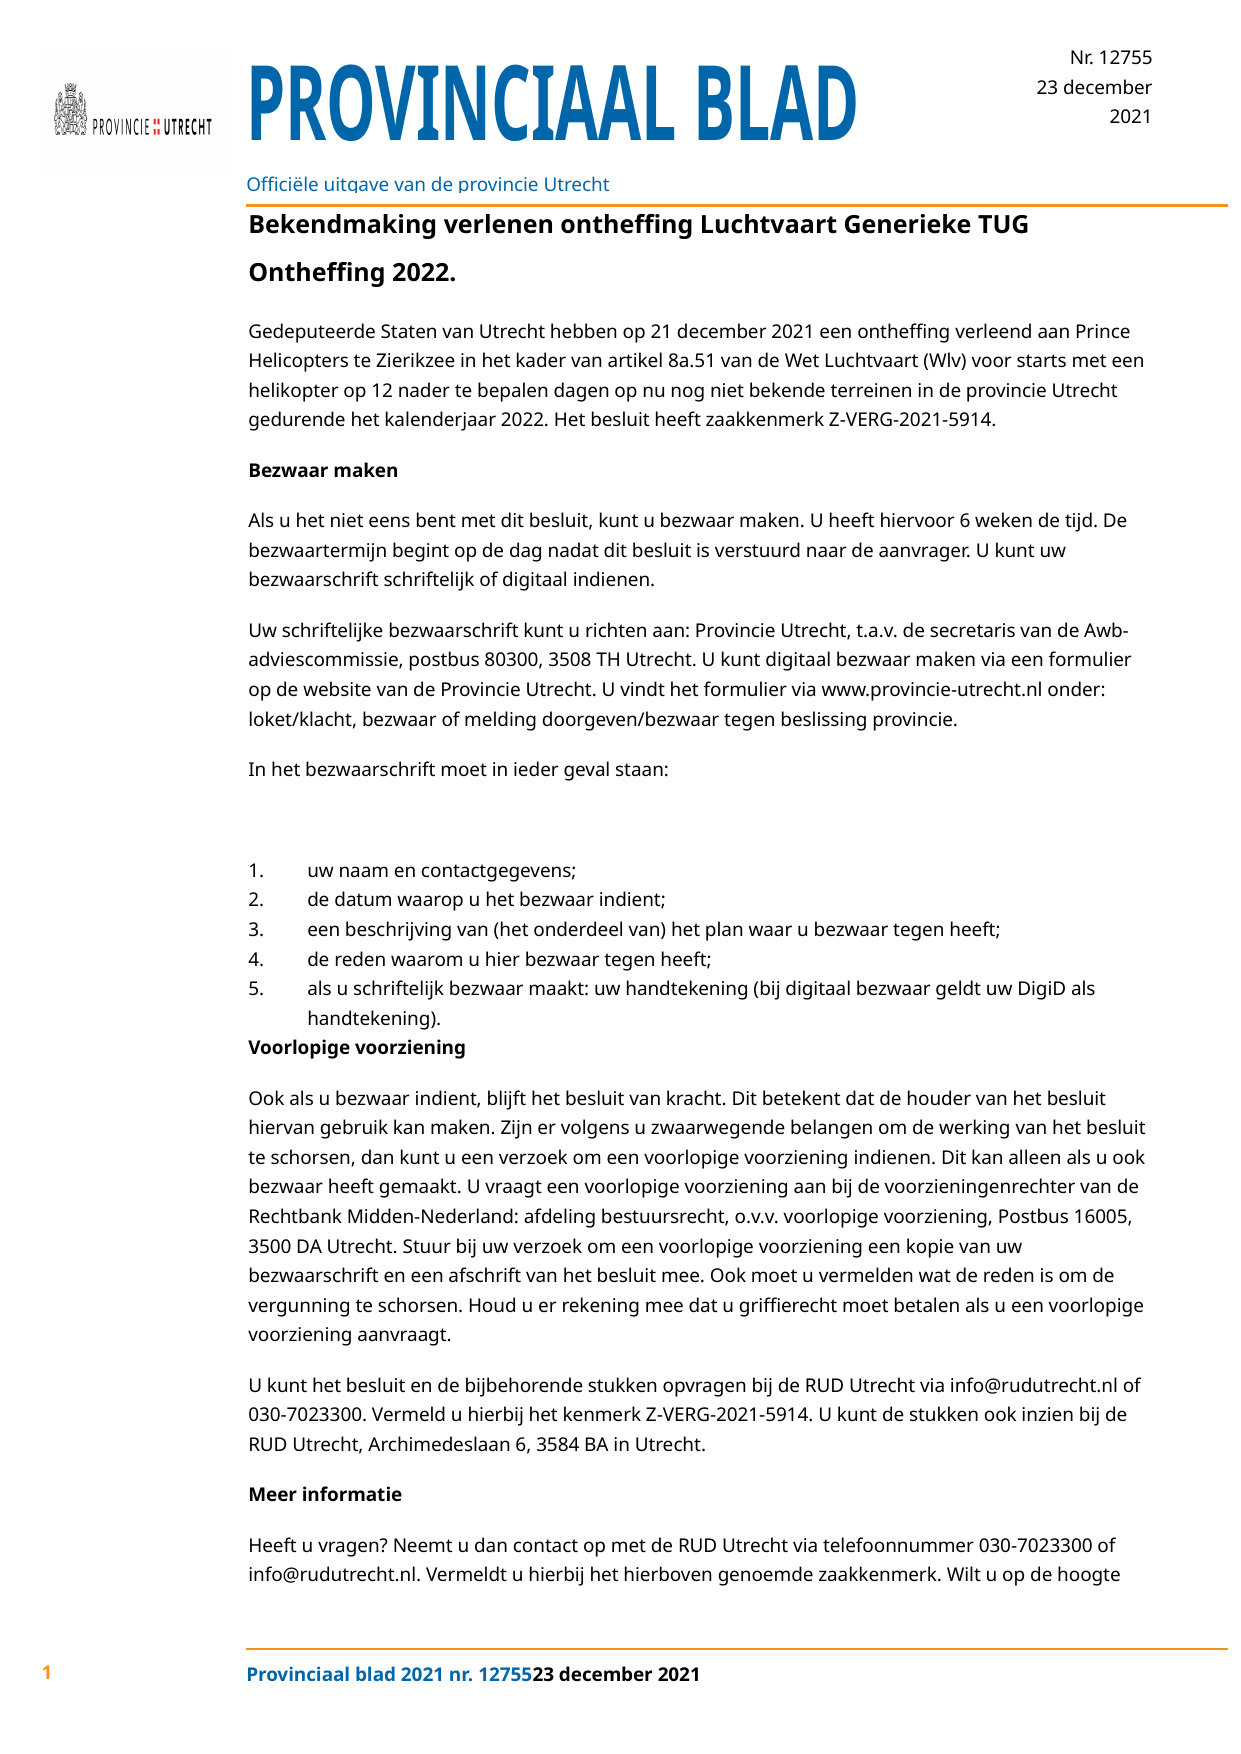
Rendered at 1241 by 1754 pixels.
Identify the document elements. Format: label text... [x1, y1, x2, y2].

text Bekendmaking verlenen ontheffing Luchtvaart Generieke TUG Ontheffing 2022. [248, 207, 1152, 288]
text Ook als u bezwaar indient, blijft het besluit van kracht. Dit betekent dat de houder van het besluit hiervan gebruik kan maken. Zijn er volgens u zwaarwegende belangen om de werking van het besluit te schorsen, dan kunt u een verzoek om een voorlopige voorziening indienen. Dit kan alleen als u ook bezwaar heeft gemaakt. U vraagt een voorlopige voorziening aan bij de voorzieningenrechter van de Rechtbank Midden-Nederland: afdeling bestuursrecht, o.v.v. voorlopige voorziening, Postbus 16005, 3500 DA Utrecht. Stuur bij uw verzoek om een voorlopige voorziening een kopie van uw bezwaarschrift en een afschrift van het besluit mee. Ook moet u vermelden wat de reden is om de vergunning te schorsen. Houd u er rekening mee dat u griffierecht moet betalen als u een voorlopige voorziening aanvraagt. [248, 1085, 1152, 1347]
text Heeft u vragen? Neemt u dan contact op met de RUD Utrecht via telefoonnummer 030-7023300 of info@rudutrecht.nl. Vermeldt u hierbij het hierboven genoemde zaakkenmerk. Wilt u op de hoogte [248, 1532, 1152, 1587]
text Voorlopige voorziening [248, 1034, 1152, 1060]
text In het bezwaarschrift moet in ieder geval staan: [248, 756, 1152, 782]
text Meer informatie [248, 1482, 1152, 1507]
list als u schriftelijk bezwaar maakt: uw handtekening (bij digitaal bezwaar geldt uw DigiD als handtekening). [248, 975, 1152, 1031]
text Als u het niet eens bent met dit besluit, kunt u bezwaar maken. U heeft hiervoor 6 weken de tijd. De bezwaartermijn begint op de dag nadat dit besluit is verstuurd naar de aanvrager. U kunt uw bezwaarschrift schriftelijk of digitaal indienen. [248, 507, 1152, 592]
text Bezwaar maken [248, 457, 1152, 483]
list een beschrijving van (het onderdeel van) het plan waar u bezwaar tegen heeft; [248, 916, 1152, 942]
list uw naam en contactgegevens; [248, 857, 1152, 883]
text Uw schriftelijke bezwaarschrift kunt u richten aan: Provincie Utrecht, t.a.v. de secretaris van de Awb-adviescommissie, postbus 80300, 3508 TH Utrecht. U kunt digitaal bezwaar maken via een formulier op de website van de Provincie Utrecht. U vindt het formulier via www.provincie-utrecht.nl onder: loket/klacht, bezwaar of melding doorgeven/bezwaar tegen beslissing provincie. [248, 617, 1152, 732]
list de datum waarop u het bezwaar indient; [248, 887, 1152, 912]
list de reden waarom u hier bezwaar tegen heeft; [248, 946, 1152, 972]
picture [41, 47, 231, 172]
text U kunt het besluit en de bijbehorende stukken opvragen bij de RUD Utrecht via info@rudutrecht.nl of 030-7023300. Vermeld u hierbij het kenmerk Z-VERG-2021-5914. U kunt de stukken ook inzien bij de RUD Utrecht, Archimedeslaan 6, 3584 BA in Utrecht. [248, 1372, 1152, 1457]
text Gedeputeerde Staten van Utrecht hebben op 21 december 2021 een ontheffing verleend aan Prince Helicopters te Zierikzee in het kader van artikel 8a.51 van de Wet Luchtvaart (Wlv) voor starts met een helikopter op 12 nader te bepalen dagen op nu nog niet bekende terreinen in de provincie Utrecht gedurende het kalenderjaar 2022. Het besluit heeft zaakkenmerk Z-VERG-2021-5914. [248, 318, 1152, 432]
